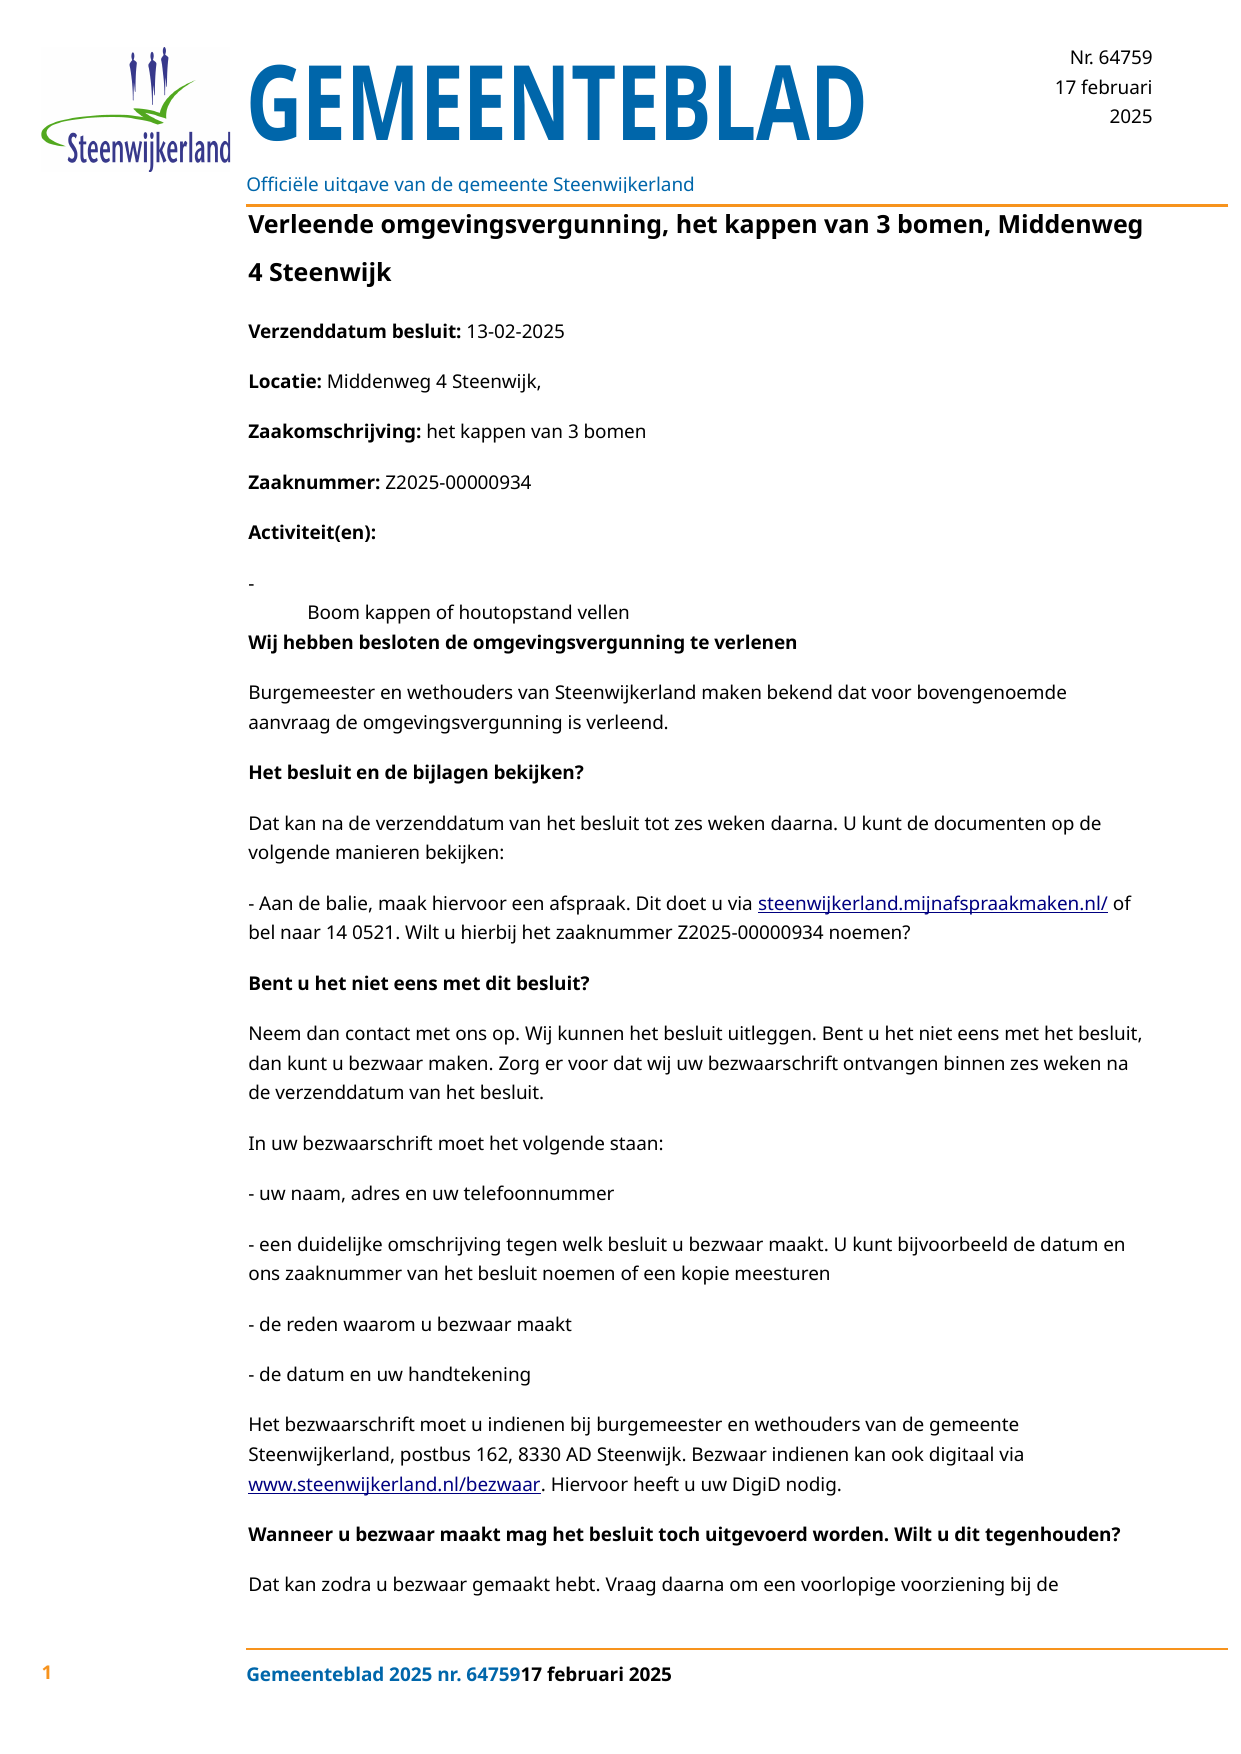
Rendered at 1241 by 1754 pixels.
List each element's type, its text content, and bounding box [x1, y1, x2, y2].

text Bent u het niet eens met dit besluit? [248, 970, 1152, 996]
picture [41, 47, 231, 172]
text - Aan de balie, maak hiervoor een afspraak. Dit doet u via steenwijkerland.mijnafspraakmaken.nl/ of bel naar 14 0521. Wilt u hierbij het zaaknummer Z2025-00000934 noemen? [248, 890, 1152, 945]
text Burgemeester en wethouders van Steenwijkerland maken bekend dat voor bovengenoemde aanvraag de omgevingsvergunning is verleend. [248, 679, 1152, 735]
list Boom kappen of houtopstand vellen [248, 599, 1152, 625]
text - een duidelijke omschrijving tegen welk besluit u bezwaar maakt. U kunt bijvoorbeeld de datum en ons zaaknummer van het besluit noemen of een kopie meesturen [248, 1231, 1152, 1286]
text Locatie: Middenweg 4 Steenwijk, [248, 368, 1152, 394]
text Dat kan zodra u bezwaar gemaakt hebt. Vraag daarna om een voorlopige voorziening bij de [248, 1572, 1152, 1597]
text Zaakomschrijving: het kappen van 3 bomen [248, 419, 1152, 444]
text Dat kan na de verzenddatum van het besluit tot zes weken daarna. U kunt de documenten op de volgende manieren bekijken: [248, 810, 1152, 865]
text Het bezwaarschrift moet u indienen bij burgemeester en wethouders van de gemeente Steenwijkerland, postbus 162, 8330 AD Steenwijk. Bezwaar indienen kan ook digitaal via www.steenwijkerland.nl/bezwaar. Hiervoor heeft u uw DigiD nodig. [248, 1412, 1152, 1497]
text - uw naam, adres en uw telefoonnummer [248, 1180, 1152, 1206]
text - de reden waarom u bezwaar maakt [248, 1311, 1152, 1337]
text Het besluit en de bijlagen bekijken? [248, 759, 1152, 785]
text Activiteit(en): [248, 519, 1152, 545]
text Neem dan contact met ons op. Wij kunnen het besluit uitleggen. Bent u het niet eens met het besluit, dan kunt u bezwaar maken. Zorg er voor dat wij uw bezwaarschrift ontvangen binnen zes weken na de verzenddatum van het besluit. [248, 1020, 1152, 1105]
text Wij hebben besloten de omgevingsvergunning te verlenen [248, 629, 1152, 655]
text - de datum en uw handtekening [248, 1361, 1152, 1387]
text Zaaknummer: Z2025-00000934 [248, 469, 1152, 495]
text Verzenddatum besluit: 13-02-2025 [248, 318, 1152, 344]
text Wanneer u bezwaar maakt mag het besluit toch uitgevoerd worden. Wilt u dit tegenhouden? [248, 1521, 1152, 1547]
text Verleende omgevingsvergunning, het kappen van 3 bomen, Middenweg 4 Steenwijk [248, 207, 1152, 288]
text In uw bezwaarschrift moet het volgende staan: [248, 1130, 1152, 1156]
